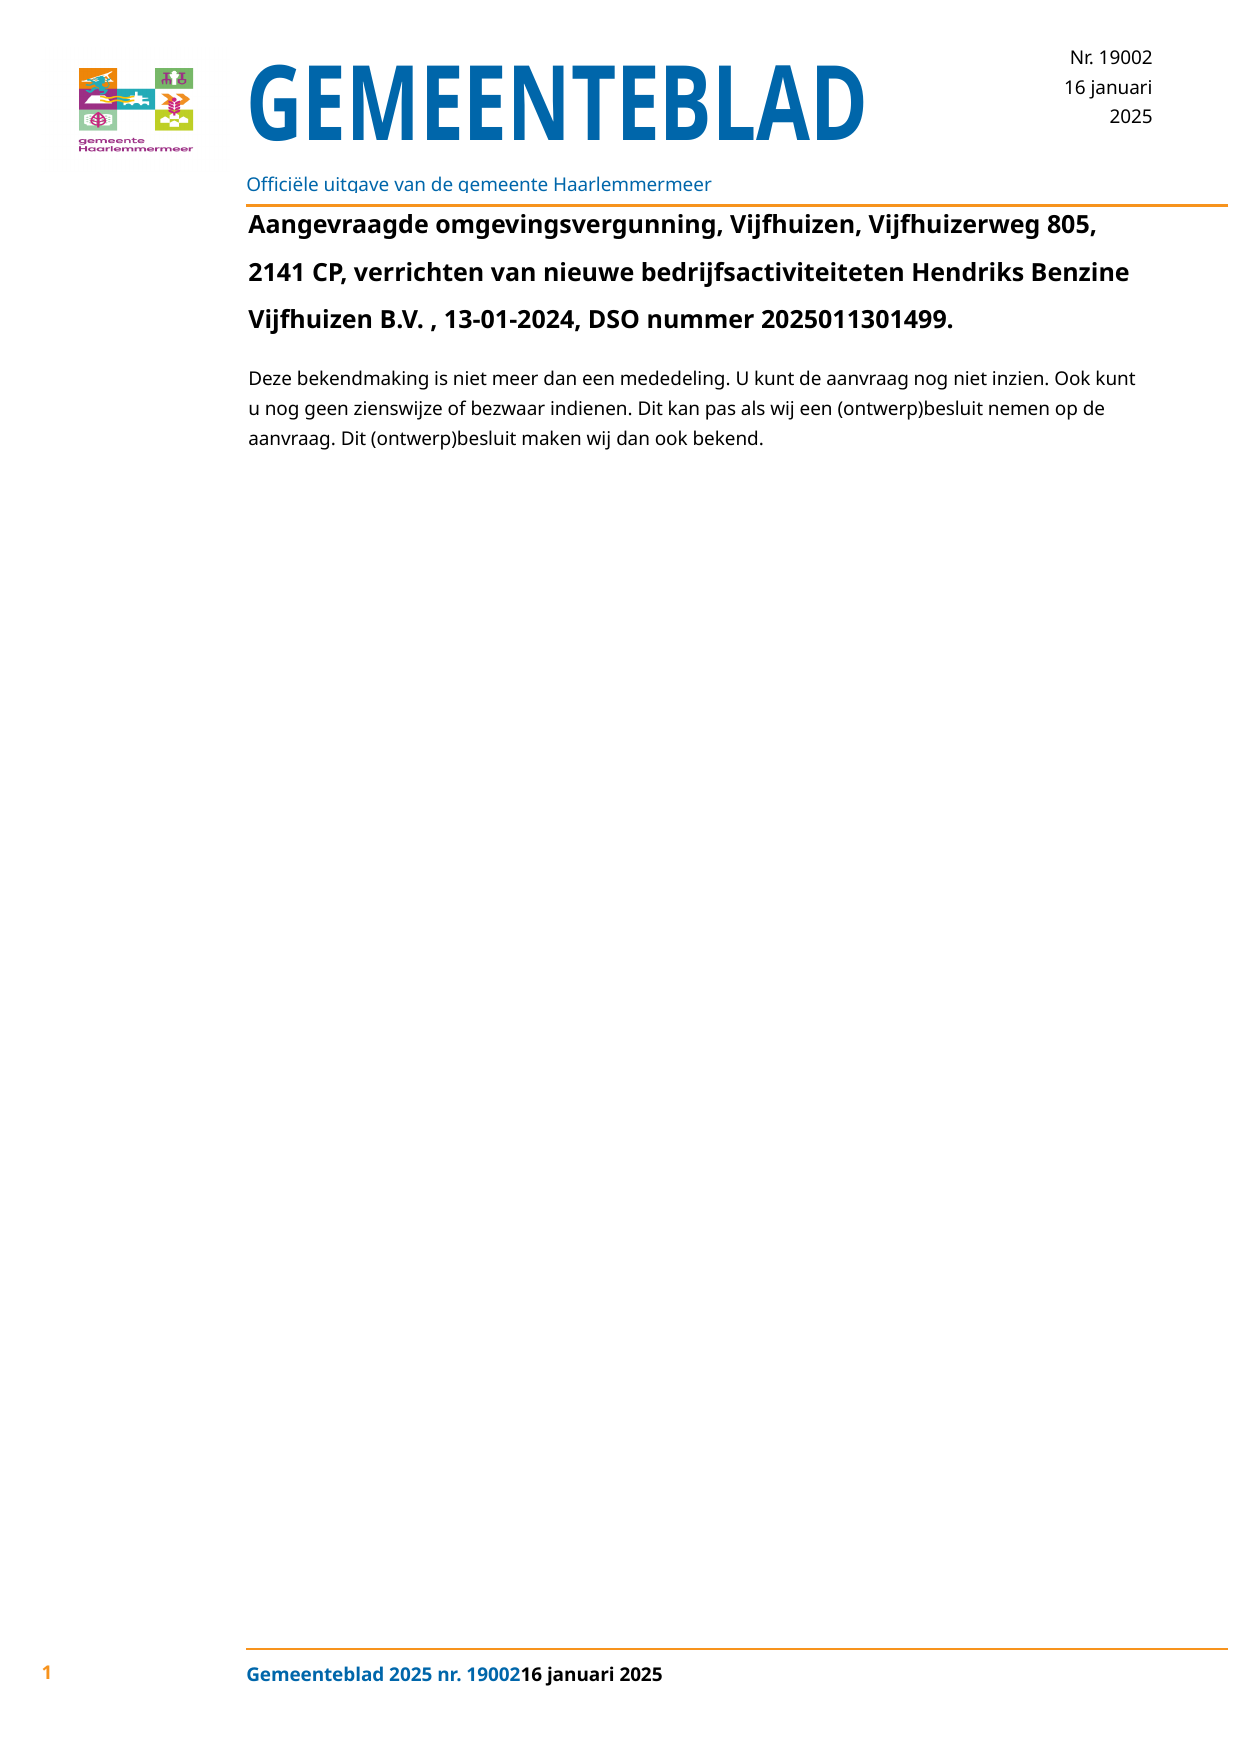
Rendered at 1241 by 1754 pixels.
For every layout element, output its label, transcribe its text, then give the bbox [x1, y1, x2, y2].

text Deze bekendmaking is niet meer dan een mededeling. U kunt de aanvraag nog niet inzien. Ook kunt u nog geen zienswijze of bezwaar indienen. Dit kan pas als wij een (ontwerp)besluit nemen op de aanvraag. Dit (ontwerp)besluit maken wij dan ook bekend. [248, 366, 1152, 450]
text Aangevraagde omgevingsvergunning, Vijfhuizen, Vijfhuizerweg 805, 2141 CP, verrichten van nieuwe bedrijfsactiviteiteten Hendriks Benzine Vijfhuizen B.V. , 13-01-2024, DSO nummer 2025011301499. [248, 207, 1152, 336]
picture [41, 47, 231, 172]
